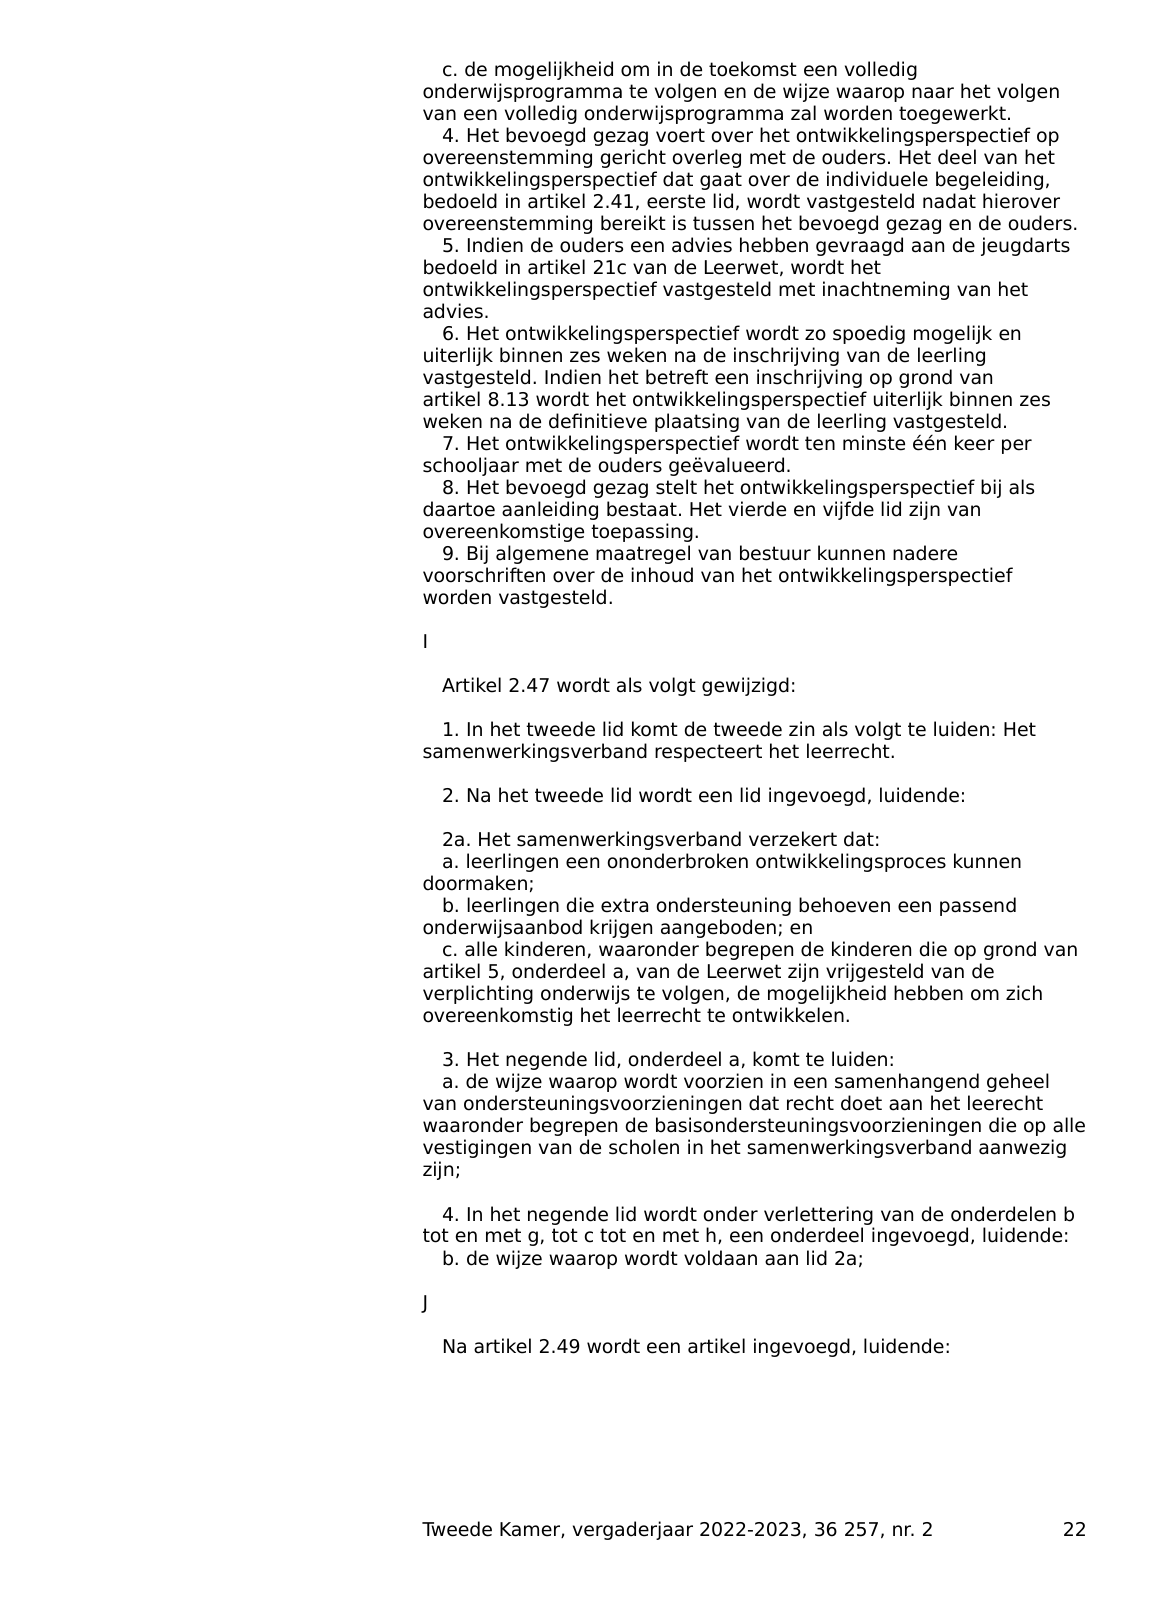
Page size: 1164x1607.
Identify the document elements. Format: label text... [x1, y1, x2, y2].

text Na artikel 2.49 wordt een artikel ingevoegd, luidende: [422, 1336, 1087, 1358]
text b. leerlingen die extra ondersteuning behoeven een passend onderwijsaanbod krijgen aangeboden; en [422, 895, 1087, 939]
text a. leerlingen een ononderbroken ontwikkelingsproces kunnen doormaken; [422, 851, 1087, 895]
text b. de wijze waarop wordt voldaan aan lid 2a; [422, 1247, 1087, 1269]
text J [422, 1292, 1087, 1313]
text 9. Bij algemene maatregel van bestuur kunnen nadere voorschriften over de inhoud van het ontwikkelingsperspectief worden vastgesteld. [422, 543, 1087, 608]
text c. alle kinderen, waaronder begrepen de kinderen die op grond van artikel 5, onderdeel a, van de Leerwet zijn vrijgesteld van de verplichting onderwijs te volgen, de mogelijkheid hebben om zich overeenkomstig het leerrecht te ontwikkelen. [422, 939, 1087, 1027]
text 5. Indien de ouders een advies hebben gevraagd aan de jeugdarts bedoeld in artikel 21c van de Leerwet, wordt het ontwikkelingsperspectief vastgesteld met inachtneming van het advies. [422, 235, 1087, 323]
text 4. Het bevoegd gezag voert over het ontwikkelingsperspectief op overeenstemming gericht overleg met de ouders. Het deel van het ontwikkelingsperspectief dat gaat over de individuele begeleiding, bedoeld in artikel 2.41, eerste lid, wordt vastgesteld nadat hierover overeenstemming bereikt is tussen het bevoegd gezag en de ouders. [422, 125, 1087, 235]
text 1. In het tweede lid komt de tweede zin als volgt te luiden: Het samenwerkingsverband respecteert het leerrecht. [422, 719, 1087, 763]
text 8. Het bevoegd gezag stelt het ontwikkelingsperspectief bij als daartoe aanleiding bestaat. Het vierde en vijfde lid zijn van overeenkomstige toepassing. [422, 477, 1087, 543]
text I [422, 631, 1087, 653]
text Artikel 2.47 wordt als volgt gewijzigd: [422, 675, 1087, 697]
text 2. Na het tweede lid wordt een lid ingevoegd, luidende: [422, 785, 1087, 807]
text c. de mogelijkheid om in de toekomst een volledig onderwijsprogramma te volgen en de wijze waarop naar het volgen van een volledig onderwijsprogramma zal worden toegewerkt. [422, 59, 1087, 125]
text 7. Het ontwikkelingsperspectief wordt ten minste één keer per schooljaar met de ouders geëvalueerd. [422, 433, 1087, 477]
text 2a. Het samenwerkingsverband verzekert dat: [422, 829, 1087, 851]
text 3. Het negende lid, onderdeel a, komt te luiden: [422, 1049, 1087, 1071]
text 6. Het ontwikkelingsperspectief wordt zo spoedig mogelijk en uiterlijk binnen zes weken na de inschrijving van de leerling vastgesteld. Indien het betreft een inschrijving op grond van artikel 8.13 wordt het ontwikkelingsperspectief uiterlijk binnen zes weken na de definitieve plaatsing van de leerling vastgesteld. [422, 323, 1087, 433]
text a. de wijze waarop wordt voorzien in een samenhangend geheel van ondersteuningsvoorzieningen dat recht doet aan het leerecht waaronder begrepen de basisondersteuningsvoorzieningen die op alle vestigingen van de scholen in het samenwerkingsverband aanwezig zijn; [422, 1071, 1087, 1181]
text 4. In het negende lid wordt onder verlettering van de onderdelen b tot en met g, tot c tot en met h, een onderdeel ingevoegd, luidende: [422, 1203, 1087, 1247]
